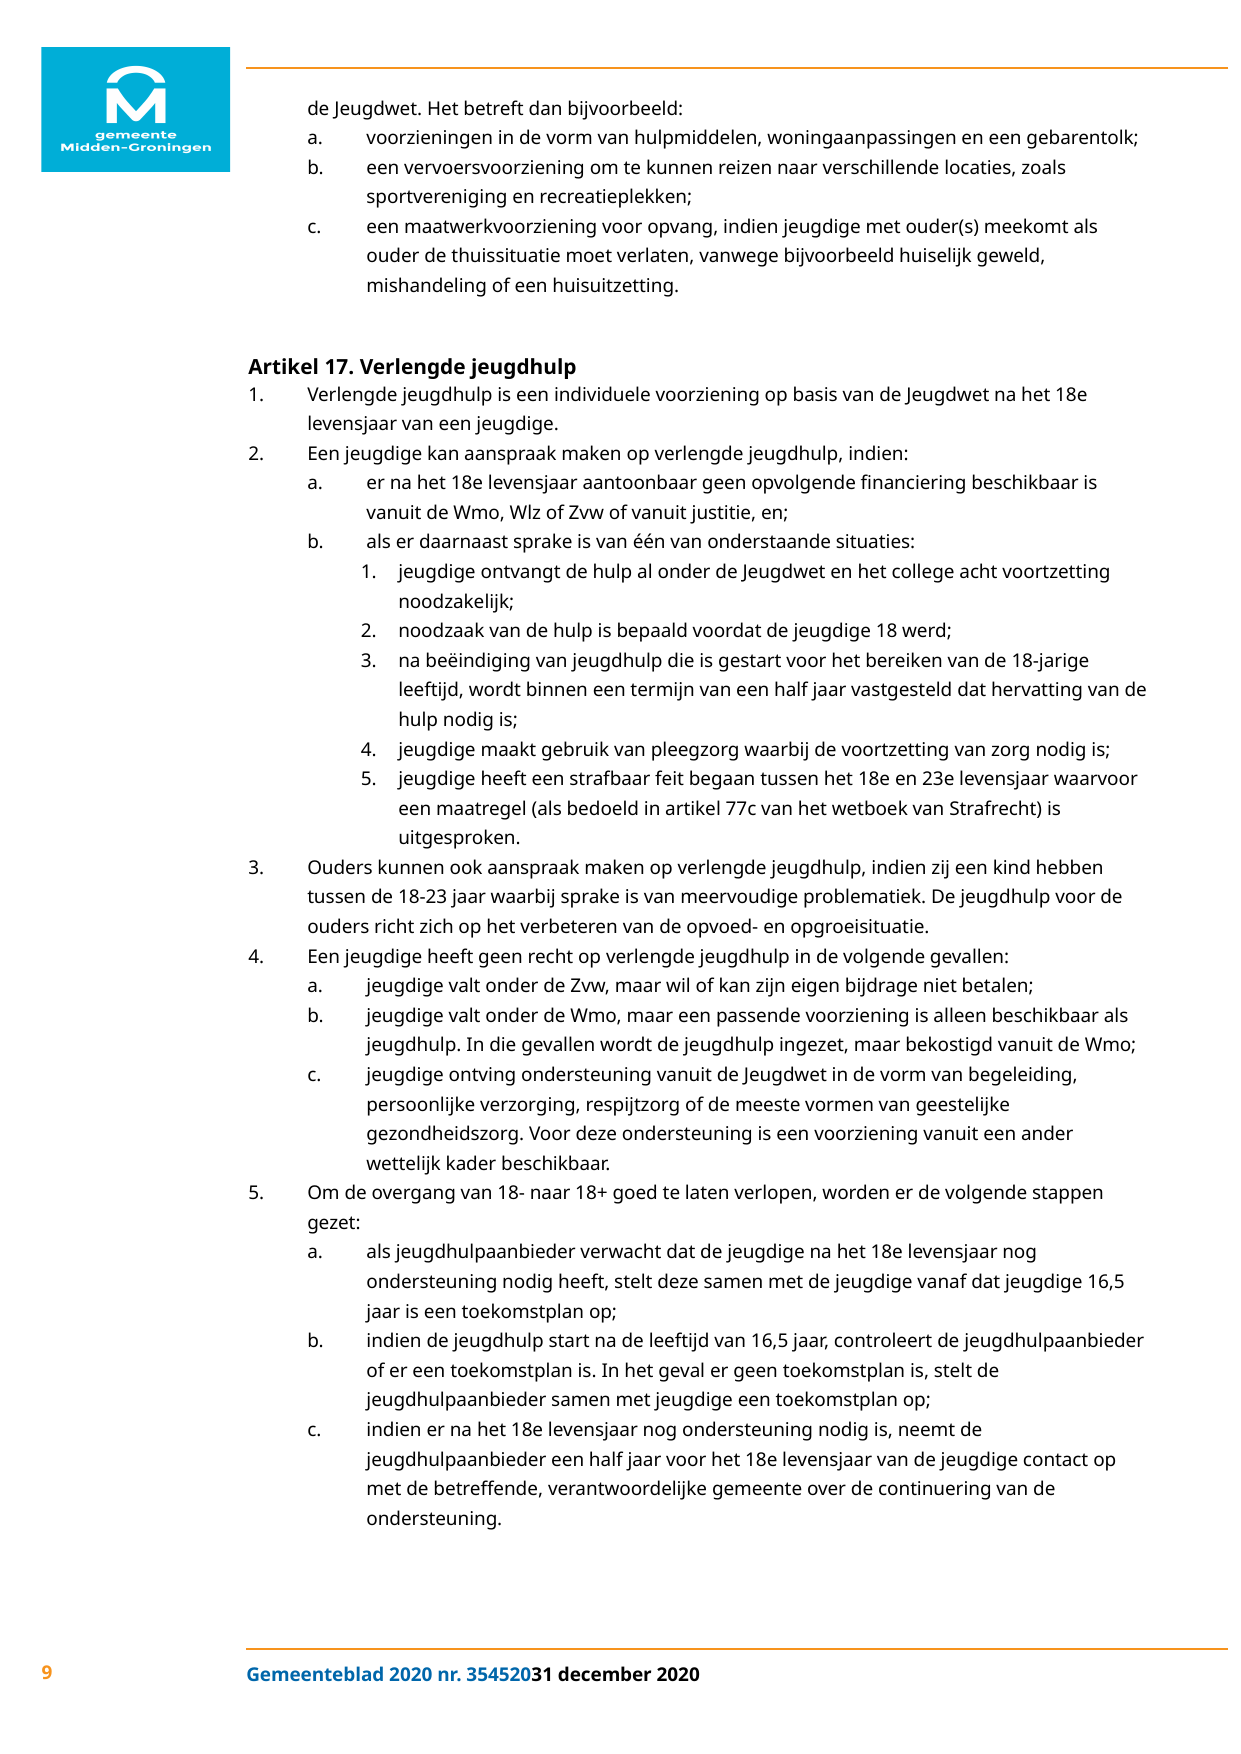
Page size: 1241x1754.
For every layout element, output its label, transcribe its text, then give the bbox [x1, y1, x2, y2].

list Verlengde jeugdhulp is een individuele voorziening op basis van de Jeugdwet na het 18e levensjaar van een jeugdige. [248, 381, 1152, 436]
list de Jeugdwet. Het betreft dan bijvoorbeeld: [248, 95, 1152, 121]
list jeugdige ontvangt de hulp al onder de Jeugdwet en het college acht voortzetting noodzakelijk; [361, 558, 1152, 613]
picture [108, 66, 164, 82]
picture [107, 89, 165, 122]
list na beëindiging van jeugdhulp die is gestart voor het bereiken van de 18-jarige leeftijd, wordt binnen een termijn van een half jaar vastgesteld dat hervatting van de hulp nodig is; [361, 647, 1152, 732]
list als er daarnaast sprake is van één van onderstaande situaties: [307, 529, 1152, 554]
list een maatwerkvoorziening voor opvang, indien jeugdige met ouder(s) meekomt als ouder de thuissituatie moet verlaten, vanwege bijvoorbeeld huiselijk geweld, mishandeling of een huisuitzetting. [307, 213, 1152, 298]
list Ouders kunnen ook aanspraak maken op verlengde jeugdhulp, indien zij een kind hebben tussen de 18-23 jaar waarbij sprake is van meervoudige problematiek. De jeugdhulp voor de ouders richt zich op het verbeteren van de opvoed- en opgroeisituatie. [248, 854, 1152, 939]
list jeugdige maakt gebruik van pleegzorg waarbij de voortzetting van zorg nodig is; [361, 736, 1152, 761]
list jeugdige heeft een strafbaar feit begaan tussen het 18e en 23e levensjaar waarvoor een maatregel (als bedoeld in artikel 77c van het wetboek van Strafrecht) is uitgesproken. [361, 765, 1152, 850]
list Een jeugdige heeft geen recht op verlengde jeugdhulp in de volgende gevallen: [248, 943, 1152, 968]
text Artikel 17. Verlengde jeugdhulp [248, 352, 1152, 381]
list een vervoersvoorziening om te kunnen reizen naar verschillende locaties, zoals sportvereniging en recreatieplekken; [307, 154, 1152, 209]
list voorzieningen in de vorm van hulpmiddelen, woningaanpassingen en een gebarentolk; [307, 124, 1152, 150]
list indien er na het 18e levensjaar nog ondersteuning nodig is, neemt de jeugdhulpaanbieder een half jaar voor het 18e levensjaar van de jeugdige contact op met de betreffende, verantwoordelijke gemeente over de continuering van de ondersteuning. [307, 1416, 1152, 1531]
list als jeugdhulpaanbieder verwacht dat de jeugdige na het 18e levensjaar nog ondersteuning nodig heeft, stelt deze samen met de jeugdige vanaf dat jeugdige 16,5 jaar is een toekomstplan op; [307, 1239, 1152, 1323]
list Om de overgang van 18- naar 18+ goed te laten verlopen, worden er de volgende stappen gezet: [248, 1179, 1152, 1235]
list indien de jeugdhulp start na de leeftijd van 16,5 jaar, controleert de jeugdhulpaanbieder of er een toekomstplan is. In het geval er geen toekomstplan is, stelt de jeugdhulpaanbieder samen met jeugdige een toekomstplan op; [307, 1327, 1152, 1412]
list jeugdige valt onder de Wmo, maar een passende voorziening is alleen beschikbaar als jeugdhulp. In die gevallen wordt de jeugdhulp ingezet, maar bekostigd vanuit de Wmo; [307, 1002, 1152, 1057]
picture [184, 146, 190, 153]
list jeugdige ontving ondersteuning vanuit de Jeugdwet in de vorm van begeleiding, persoonlijke verzorging, respijtzorg of de meeste vormen van geestelijke gezondheidszorg. Voor deze ondersteuning is een voorziening vanuit een ander wettelijk kader beschikbaar. [307, 1061, 1152, 1176]
list er na het 18e levensjaar aantoonbaar geen opvolgende financiering beschikbaar is vanuit de Wmo, Wlz of Zvw of vanuit justitie, en; [307, 469, 1152, 525]
list noodzaak van de hulp is bepaald voordat de jeugdige 18 werd; [361, 617, 1152, 643]
list Een jeugdige kan aanspraak maken op verlengde jeugdhulp, indien: [248, 440, 1152, 466]
list jeugdige valt onder de Zvw, maar wil of kan zijn eigen bijdrage niet betalen; [307, 972, 1152, 998]
